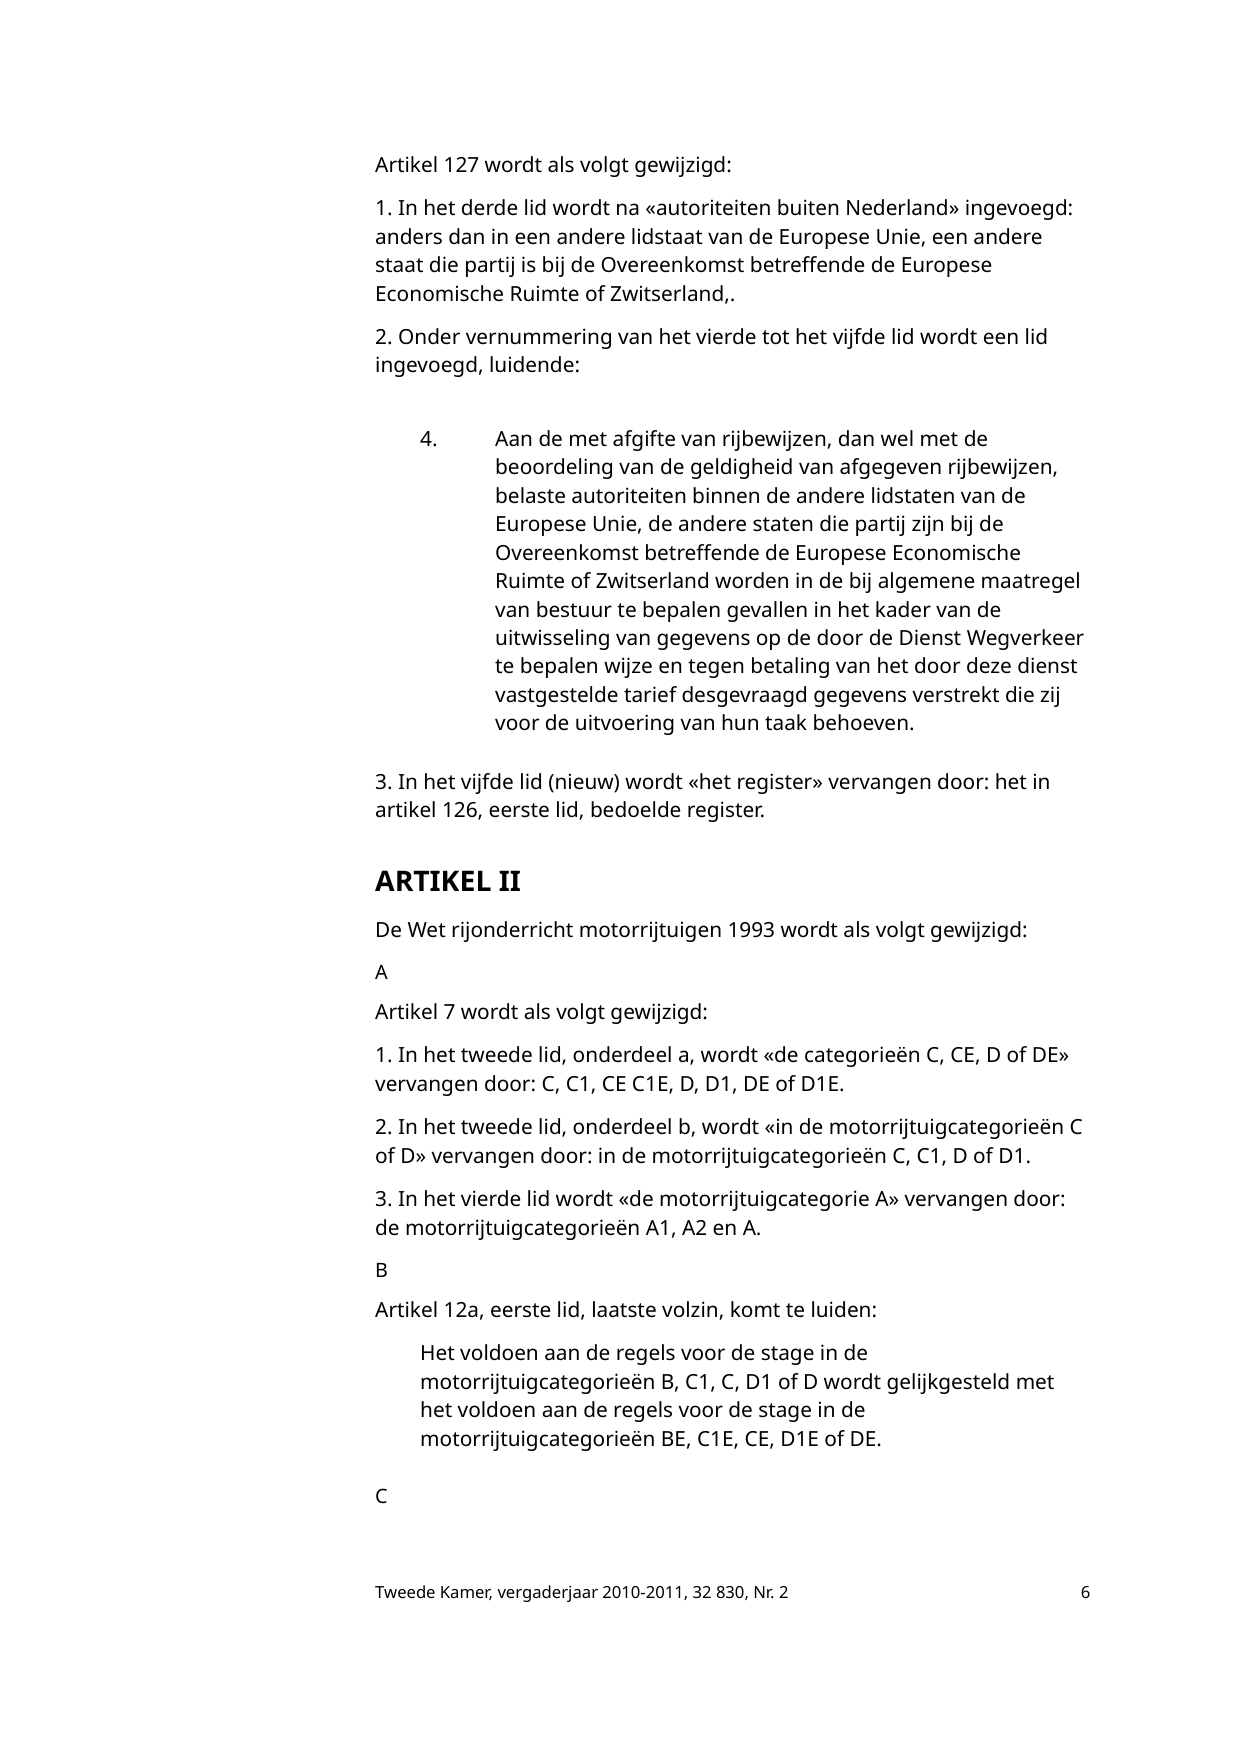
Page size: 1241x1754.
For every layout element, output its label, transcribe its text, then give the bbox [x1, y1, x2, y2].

text De Wet rijonderricht motorrijtuigen 1993 wordt als volgt gewijzigd: [375, 915, 1090, 943]
text B [375, 1256, 1090, 1283]
text 3. In het vijfde lid (nieuw) wordt «het register» vervangen door: het in artikel 126, eerste lid, bedoelde register. [375, 767, 1090, 824]
text 2. Onder vernummering van het vierde tot het vijfde lid wordt een lid ingevoegd, luidende: [375, 322, 1090, 379]
text Artikel 12a, eerste lid, laatste volzin, komt te luiden: [375, 1295, 1090, 1323]
text Artikel 7 wordt als volgt gewijzigd: [375, 997, 1090, 1026]
text Het voldoen aan de regels voor de stage in de motorrijtuigcategorieën B, C1, C, D1 of D wordt gelijkgesteld met het voldoen aan de regels voor de stage in de motorrijtuigcategorieën BE, C1E, CE, D1E of DE. [420, 1338, 1090, 1452]
text A [375, 958, 1090, 985]
text 1. In het derde lid wordt na «autoriteiten buiten Nederland» ingevoegd: anders dan in een andere lidstaat van de Europese Unie, een andere staat die partij is bij de Overeenkomst betreffende de Europese Economische Ruimte of Zwitserland,. [375, 193, 1090, 307]
subtitle ARTIKEL II [375, 861, 1090, 900]
text 1. In het tweede lid, onderdeel a, wordt «de categorieën C, CE, D of DE» vervangen door: C, C1, CE C1E, D, D1, DE of D1E. [375, 1041, 1090, 1097]
text C [375, 1482, 1090, 1509]
text Artikel 127 wordt als volgt gewijzigd: [375, 150, 1090, 178]
text 3. In het vierde lid wordt «de motorrijtuigcategorie A» vervangen door: de motorrijtuigcategorieën A1, A2 en A. [375, 1184, 1090, 1241]
list Aan de met afgifte van rijbewijzen, dan wel met de beoordeling van de geldigheid van afgegeven rijbewijzen, belaste autoriteiten binnen de andere lidstaten van de Europese Unie, de andere staten die partij zijn bij de Overeenkomst betreffende de Europese Economische Ruimte of Zwitserland worden in de bij algemene maatregel van bestuur te bepalen gevallen in het kader van de uitwisseling van gegevens op de door de Dienst Wegverkeer te bepalen wijze en tegen betaling van het door deze dienst vastgestelde tarief desgevraagd gegevens verstrekt die zij voor de uitvoering van hun taak behoeven. [420, 424, 1090, 737]
text 2. In het tweede lid, onderdeel b, wordt «in de motorrijtuigcategorieën C of D» vervangen door: in de motorrijtuigcategorieën C, C1, D of D1. [375, 1112, 1090, 1169]
